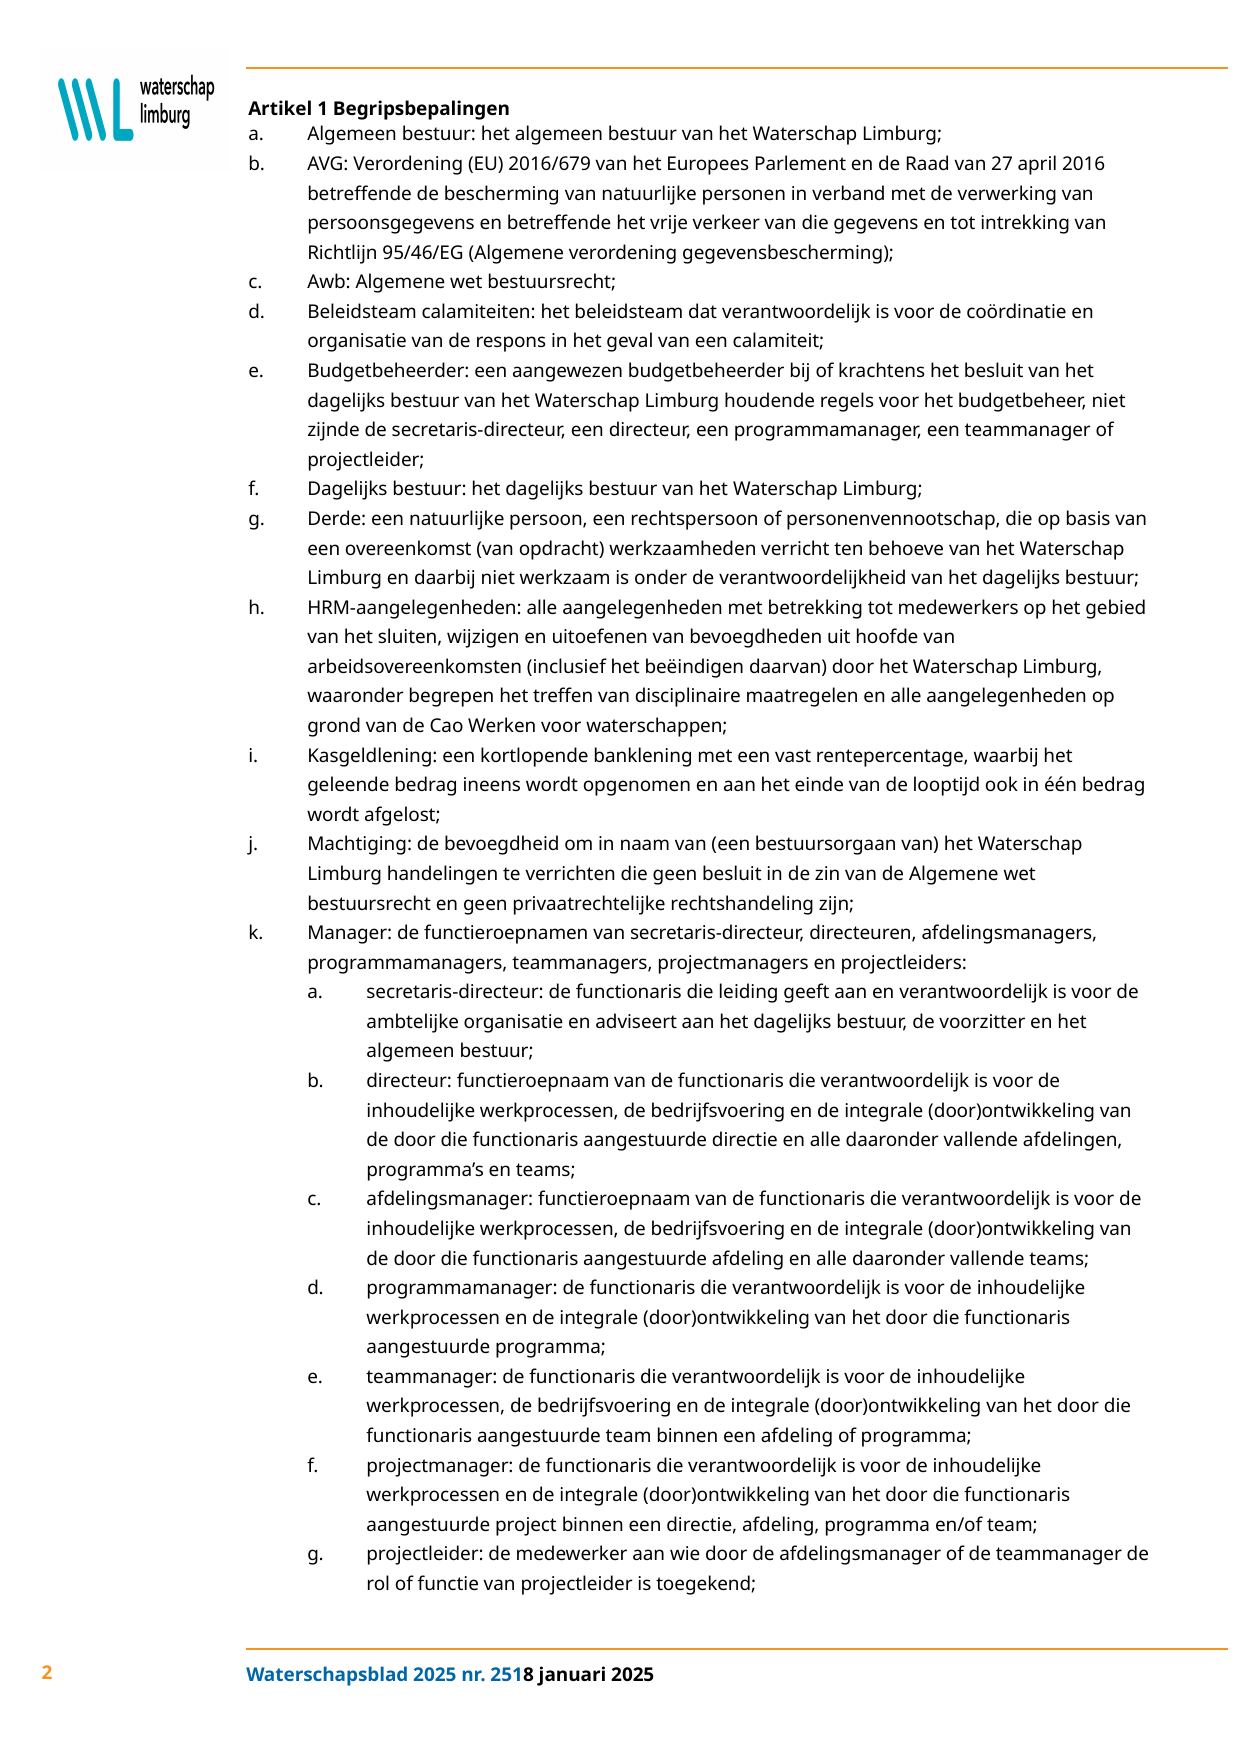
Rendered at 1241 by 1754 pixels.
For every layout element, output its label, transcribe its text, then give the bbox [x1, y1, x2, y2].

list afdelingsmanager: functieroepnaam van de functionaris die verantwoordelijk is voor de inhoudelijke werkprocessen, de bedrijfsvoering en de integrale (door)ontwikkeling van de door die functionaris aangestuurde afdeling en alle daaronder vallende teams; [307, 1186, 1152, 1270]
list Beleidsteam calamiteiten: het beleidsteam dat verantwoordelijk is voor de coördinatie en organisatie van de respons in het geval van een calamiteit; [248, 298, 1152, 353]
list secretaris-directeur: de functionaris die leiding geeft aan en verantwoordelijk is voor de ambtelijke organisatie en adviseert aan het dagelijks bestuur, de voorzitter en het algemeen bestuur; [307, 978, 1152, 1063]
list Budgetbeheerder: een aangewezen budgetbeheerder bij of krachtens het besluit van het dagelijks bestuur van het Waterschap Limburg houdende regels voor het budgetbeheer, niet zijnde de secretaris-directeur, een directeur, een programmamanager, een teammanager of projectleider; [248, 357, 1152, 472]
list Kasgeldlening: een kortlopende banklening met een vast rentepercentage, waarbij het geleende bedrag ineens wordt opgenomen en aan het einde van de looptijd ook in één bedrag wordt afgelost; [248, 742, 1152, 827]
list projectleider: de medewerker aan wie door de afdelingsmanager of de teammanager de rol of functie van projectleider is toegekend; [307, 1541, 1152, 1596]
list AVG: Verordening (EU) 2016/679 van het Europees Parlement en de Raad van 27 april 2016 betreffende de bescherming van natuurlijke personen in verband met de verwerking van persoonsgegevens en betreffende het vrije verkeer van die gegevens en tot intrekking van Richtlijn 95/46/EG (Algemene verordening gegevensbescherming); [248, 150, 1152, 264]
list Derde: een natuurlijke persoon, een rechtspersoon of personenvennootschap, die op basis van een overeenkomst (van opdracht) werkzaamheden verricht ten behoeve van het Waterschap Limburg en daarbij niet werkzaam is onder de verantwoordelijkheid van het dagelijks bestuur; [248, 505, 1152, 590]
list teammanager: de functionaris die verantwoordelijk is voor de inhoudelijke werkprocessen, de bedrijfsvoering en de integrale (door)ontwikkeling van het door die functionaris aangestuurde team binnen een afdeling of programma; [307, 1363, 1152, 1448]
list Manager: de functieroepnamen van secretaris-directeur, directeuren, afdelingsmanagers, programmamanagers, teammanagers, projectmanagers en projectleiders: [248, 919, 1152, 974]
list Machtiging: de bevoegdheid om in naam van (een bestuursorgaan van) het Waterschap Limburg handelingen te verrichten die geen besluit in de zin van de Algemene wet bestuursrecht en geen privaatrechtelijke rechtshandeling zijn; [248, 831, 1152, 915]
list Dagelijks bestuur: het dagelijks bestuur van het Waterschap Limburg; [248, 476, 1152, 501]
list HRM-aangelegenheden: alle aangelegenheden met betrekking tot medewerkers op het gebied van het sluiten, wijzigen en uitoefenen van bevoegdheden uit hoofde van arbeidsovereenkomsten (inclusief het beëindigen daarvan) door het Waterschap Limburg, waaronder begrepen het treffen van disciplinaire maatregelen en alle aangelegenheden op grond van de Cao Werken voor waterschappen; [248, 594, 1152, 738]
list programmamanager: de functionaris die verantwoordelijk is voor de inhoudelijke werkprocessen en de integrale (door)ontwikkeling van het door die functionaris aangestuurde programma; [307, 1274, 1152, 1359]
list directeur: functieroepnaam van de functionaris die verantwoordelijk is voor de inhoudelijke werkprocessen, de bedrijfsvoering en de integrale (door)ontwikkeling van de door die functionaris aangestuurde directie en alle daaronder vallende afdelingen, programma’s en teams; [307, 1067, 1152, 1182]
list Algemeen bestuur: het algemeen bestuur van het Waterschap Limburg; [248, 121, 1152, 146]
list Awb: Algemene wet bestuursrecht; [248, 268, 1152, 294]
text Artikel 1 Begripsbepalingen [248, 95, 1152, 121]
list projectmanager: de functionaris die verantwoordelijk is voor de inhoudelijke werkprocessen en de integrale (door)ontwikkeling van het door die functionaris aangestuurde project binnen een directie, afdeling, programma en/of team; [307, 1452, 1152, 1537]
picture [41, 47, 231, 172]
